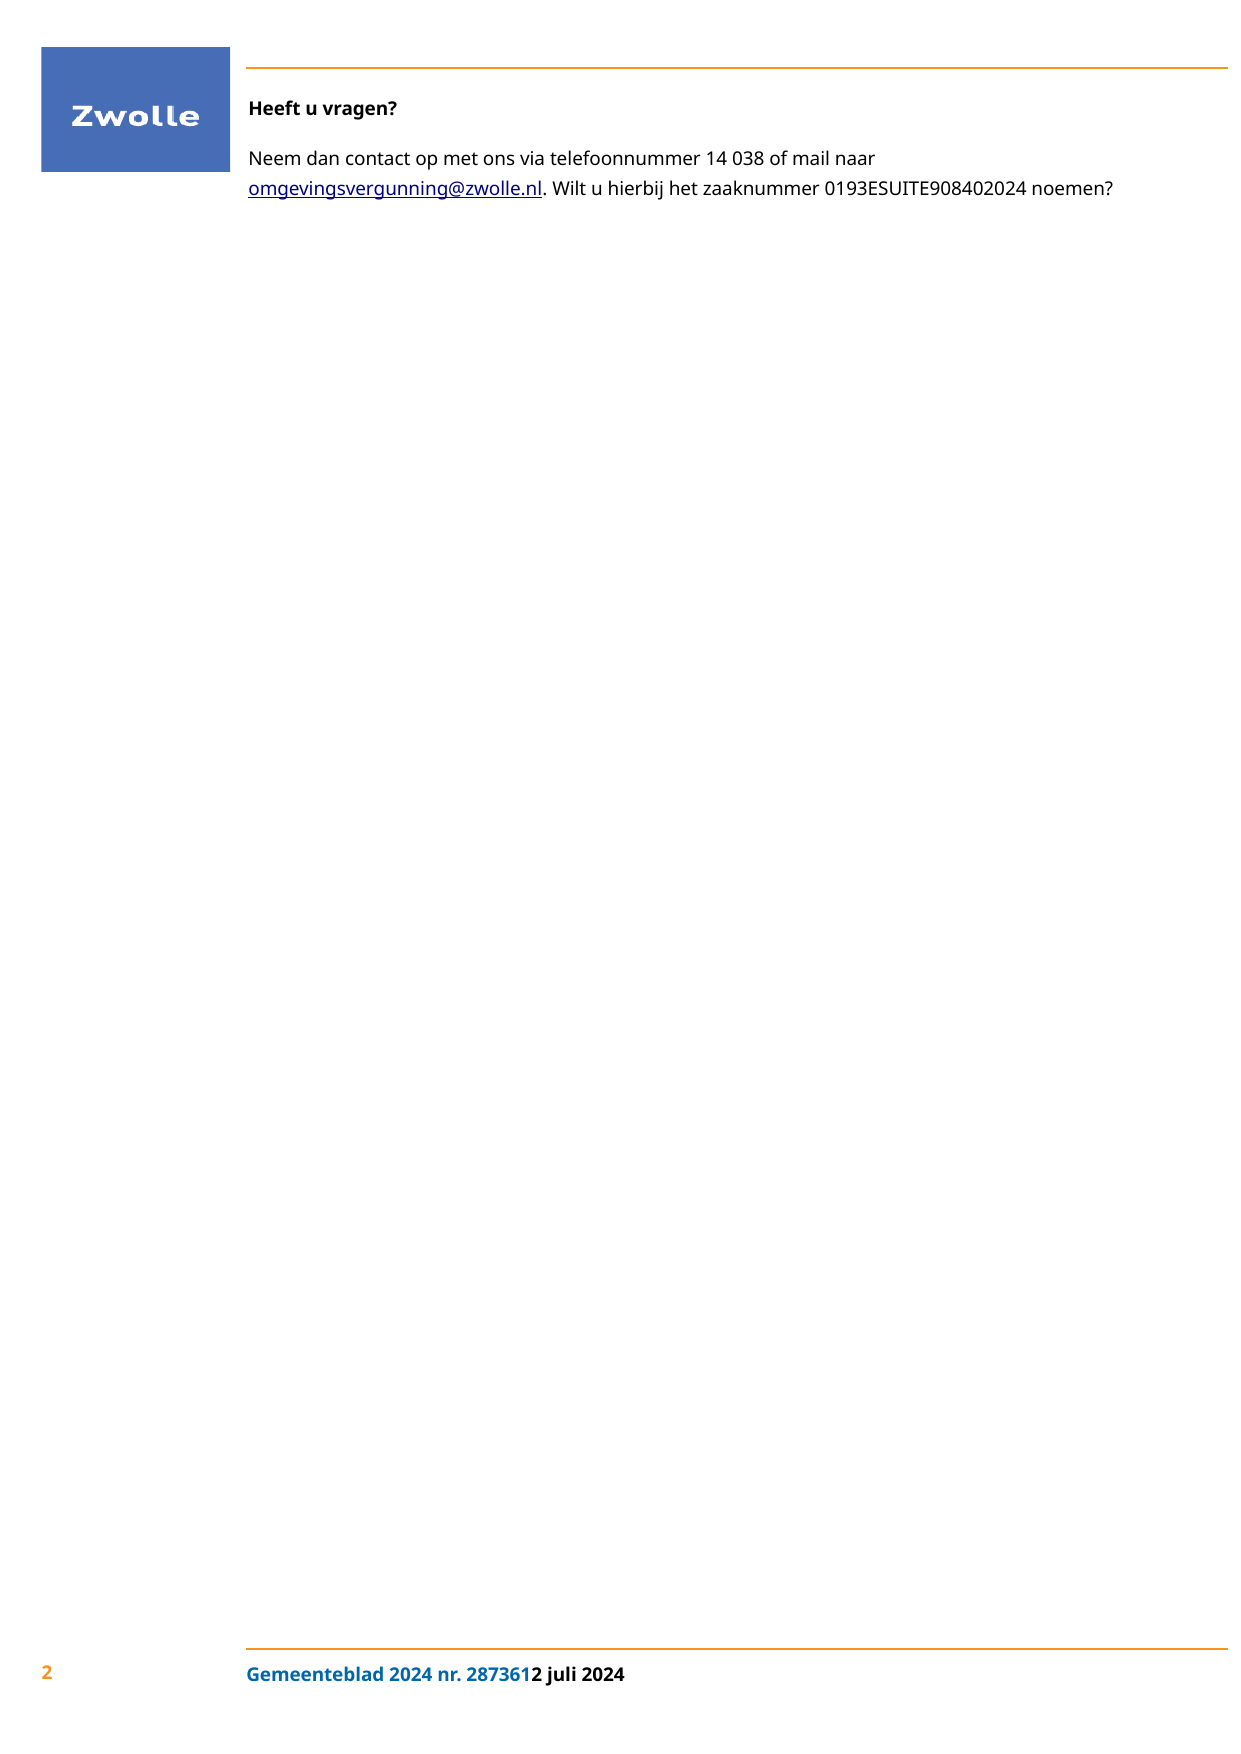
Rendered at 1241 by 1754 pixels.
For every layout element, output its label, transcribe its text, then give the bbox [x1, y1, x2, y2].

picture [41, 47, 231, 172]
text Heeft u vragen? [248, 95, 1152, 121]
text Neem dan contact op met ons via telefoonnummer 14 038 of mail naar omgevingsvergunning@zwolle.nl. Wilt u hierbij het zaaknummer 0193ESUITE908402024 noemen? [248, 145, 1152, 201]
